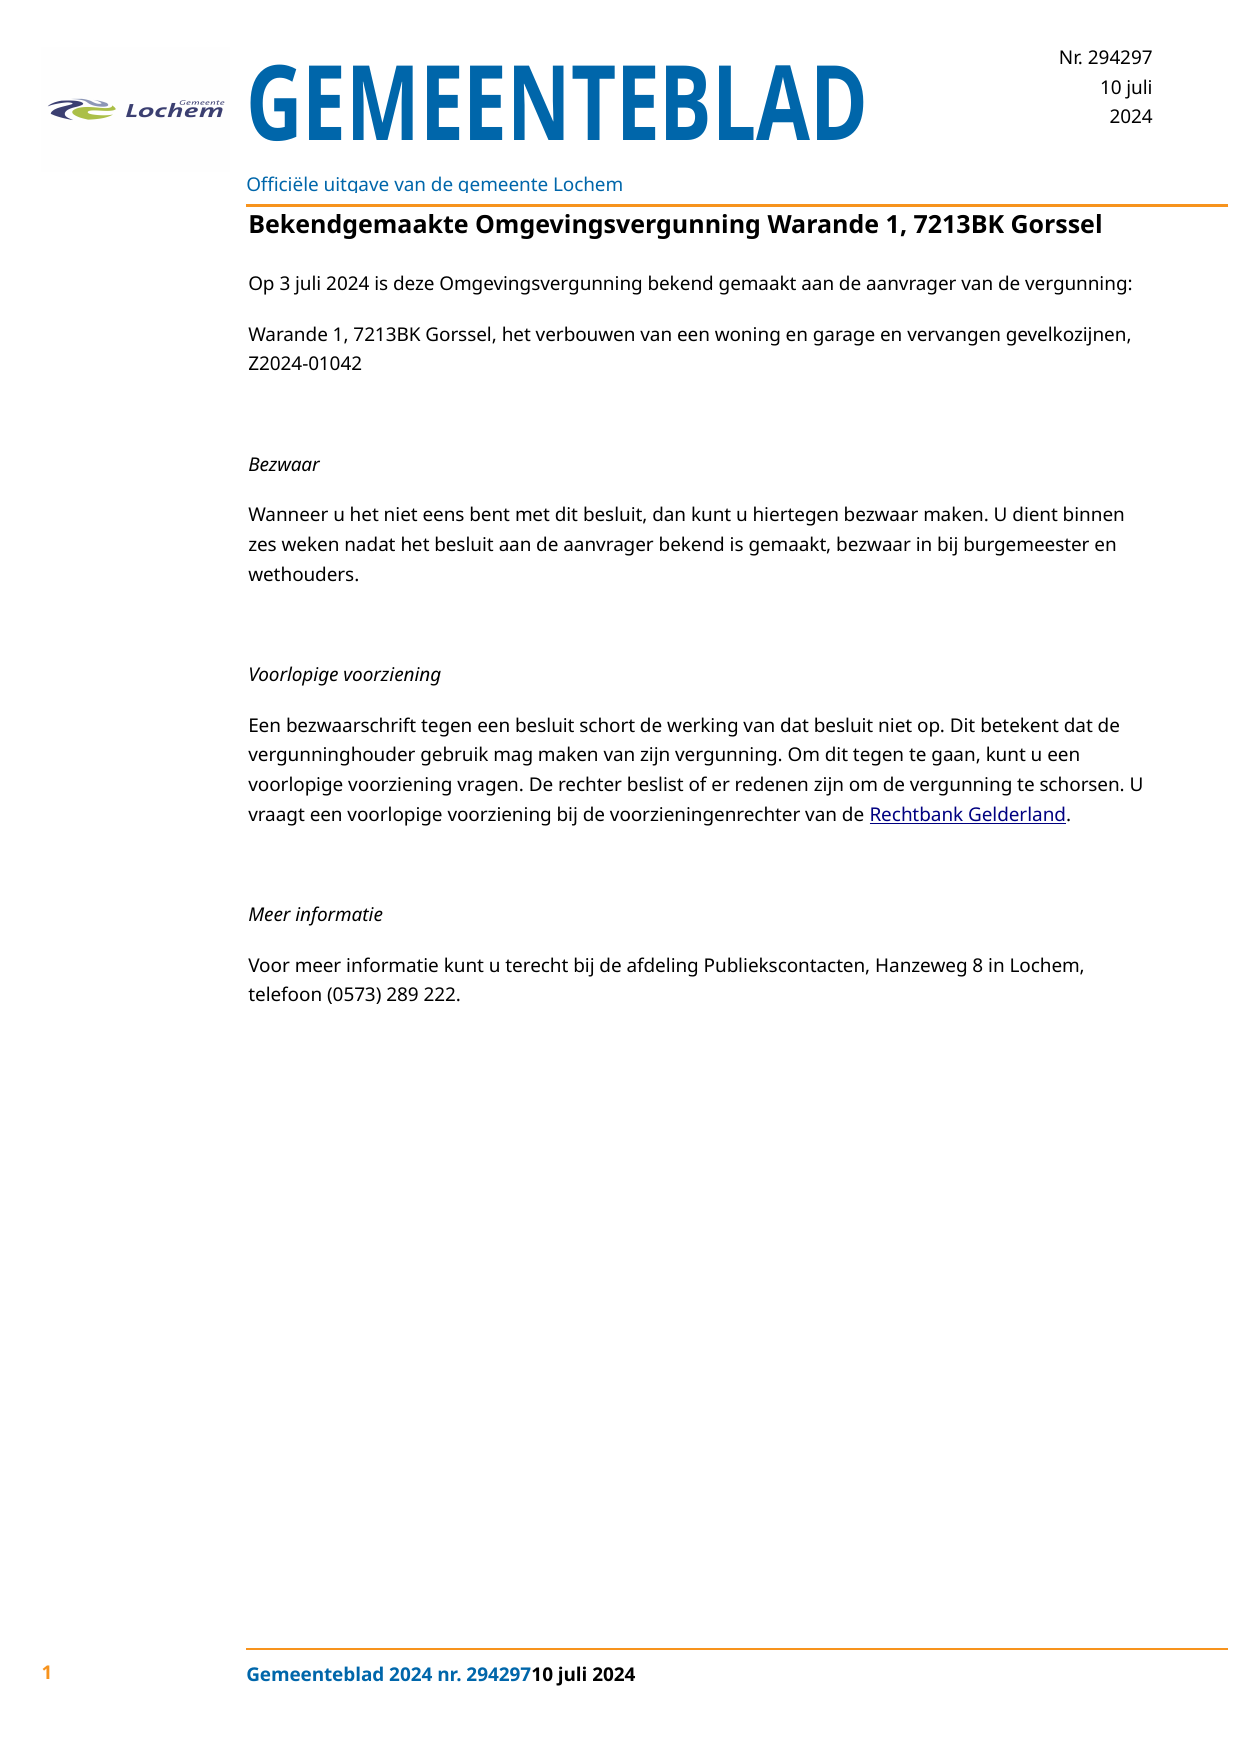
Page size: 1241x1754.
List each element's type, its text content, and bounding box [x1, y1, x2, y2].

text Meer informatie [248, 902, 1152, 927]
text Warande 1, 7213BK Gorssel, het verbouwen van een woning en garage en vervangen gevelkozijnen, Z2024-01042 [248, 321, 1152, 376]
text Op 3 juli 2024 is deze Omgevingsvergunning bekend gemaakt aan de aanvrager van de vergunning: [248, 270, 1152, 296]
text Wanneer u het niet eens bent met dit besluit, dan kunt u hiertegen bezwaar maken. U dient binnen zes weken nadat het besluit aan de aanvrager bekend is gemaakt, bezwaar in bij burgemeester en wethouders. [248, 502, 1152, 586]
text Een bezwaarschrift tegen een besluit schort de werking van dat besluit niet op. Dit betekent dat de vergunninghouder gebruik mag maken van zijn vergunning. Om dit tegen te gaan, kunt u een voorlopige voorziening vragen. De rechter beslist of er redenen zijn om de vergunning te schorsen. U vraagt een voorlopige voorziening bij de voorzieningenrechter van de Rechtbank Gelderland. [248, 712, 1152, 826]
picture [41, 47, 231, 172]
text Bezwaar [248, 451, 1152, 477]
text Voor meer informatie kunt u terecht bij de afdeling Publiekscontacten, Hanzeweg 8 in Lochem, telefoon (0573) 289 222. [248, 952, 1152, 1007]
text Bekendgemaakte Omgevingsvergunning Warande 1, 7213BK Gorssel [248, 207, 1152, 241]
text Voorlopige voorziening [248, 662, 1152, 687]
